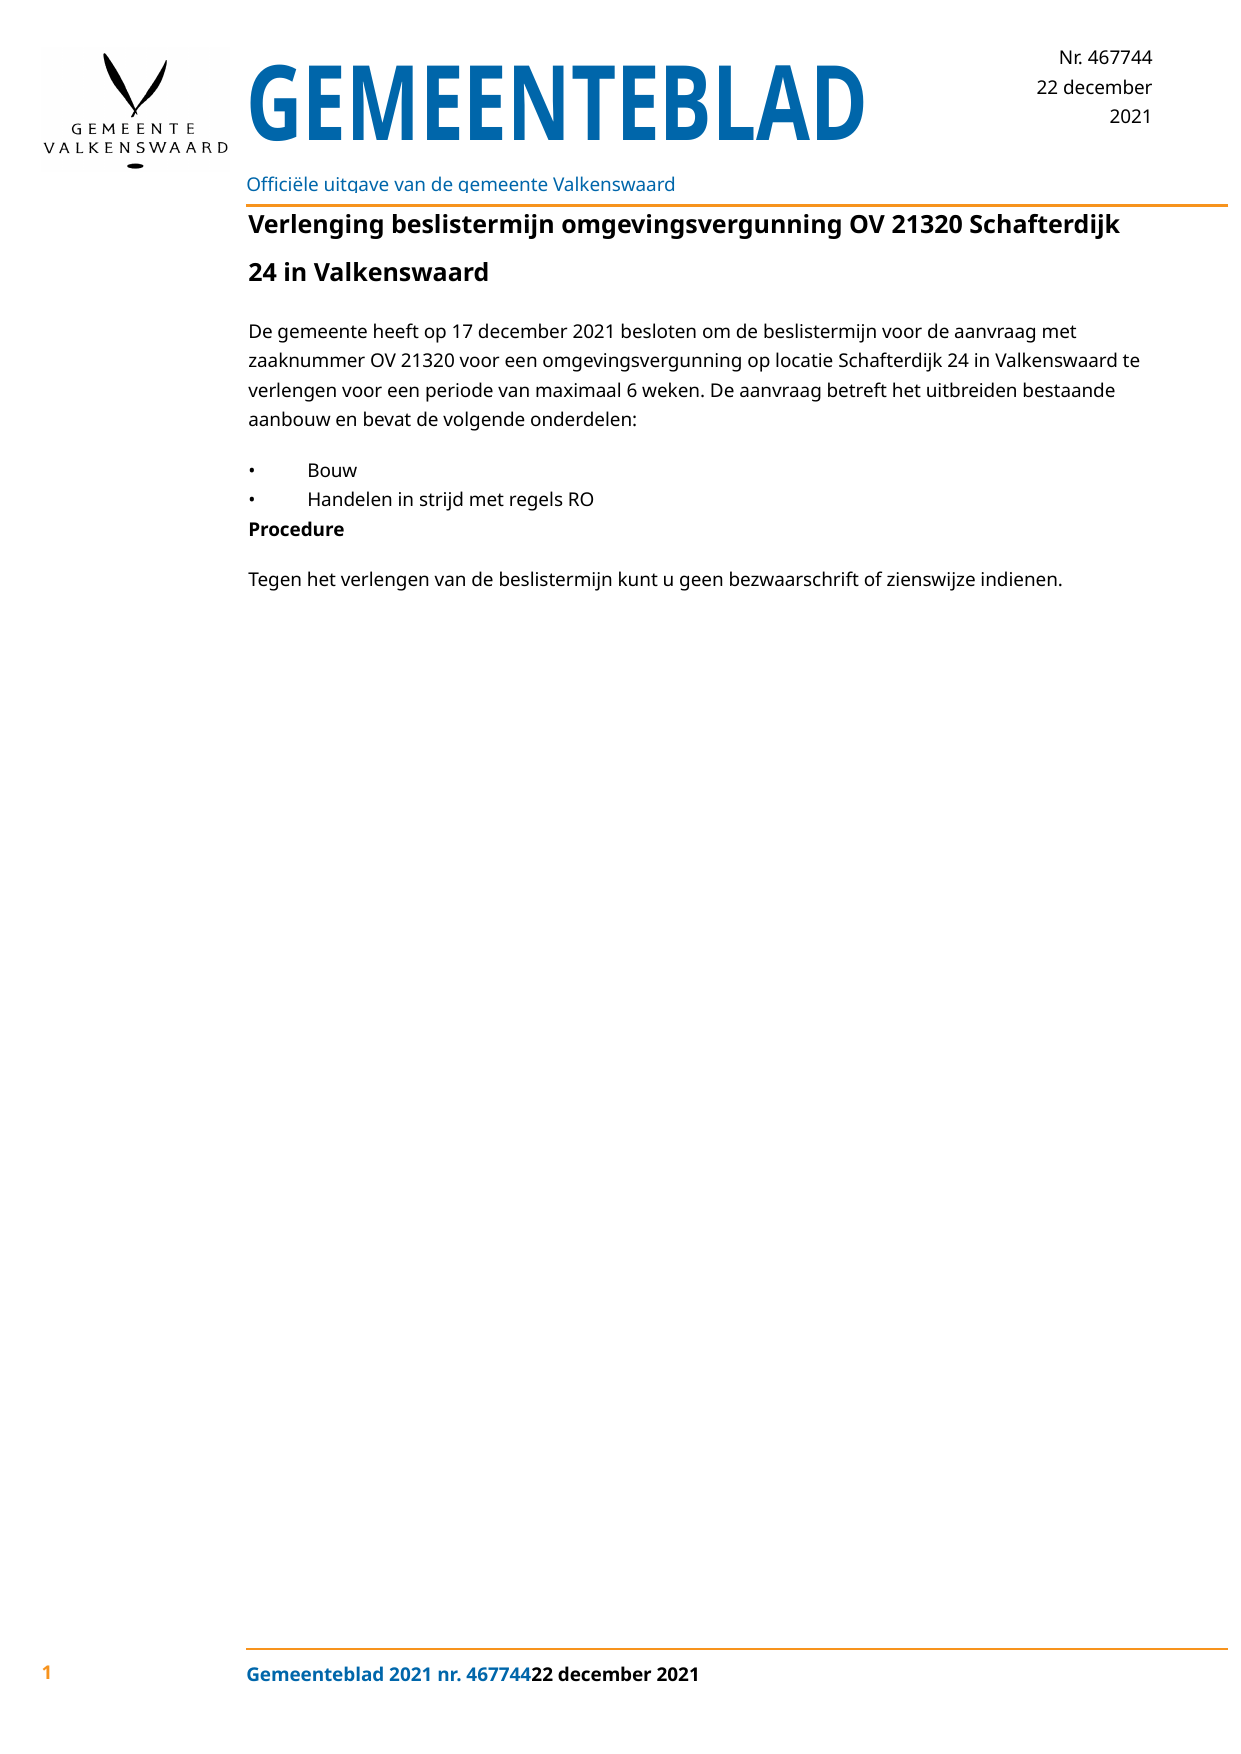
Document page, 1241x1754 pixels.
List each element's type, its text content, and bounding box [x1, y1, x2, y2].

list Bouw [248, 457, 1152, 483]
text De gemeente heeft op 17 december 2021 besloten om de beslistermijn voor de aanvraag met zaaknummer OV 21320 voor een omgevingsvergunning op locatie Schafterdijk 24 in Valkenswaard te verlengen voor een periode van maximaal 6 weken. De aanvraag betreft het uitbreiden bestaande aanbouw en bevat de volgende onderdelen: [248, 318, 1152, 432]
picture [41, 47, 231, 172]
list Handelen in strijd met regels RO [248, 487, 1152, 512]
text Procedure [248, 516, 1152, 542]
text Verlenging beslistermijn omgevingsvergunning OV 21320 Schafterdijk 24 in Valkenswaard [248, 207, 1152, 288]
text Tegen het verlengen van de beslistermijn kunt u geen bezwaarschrift of zienswijze indienen. [248, 567, 1152, 592]
